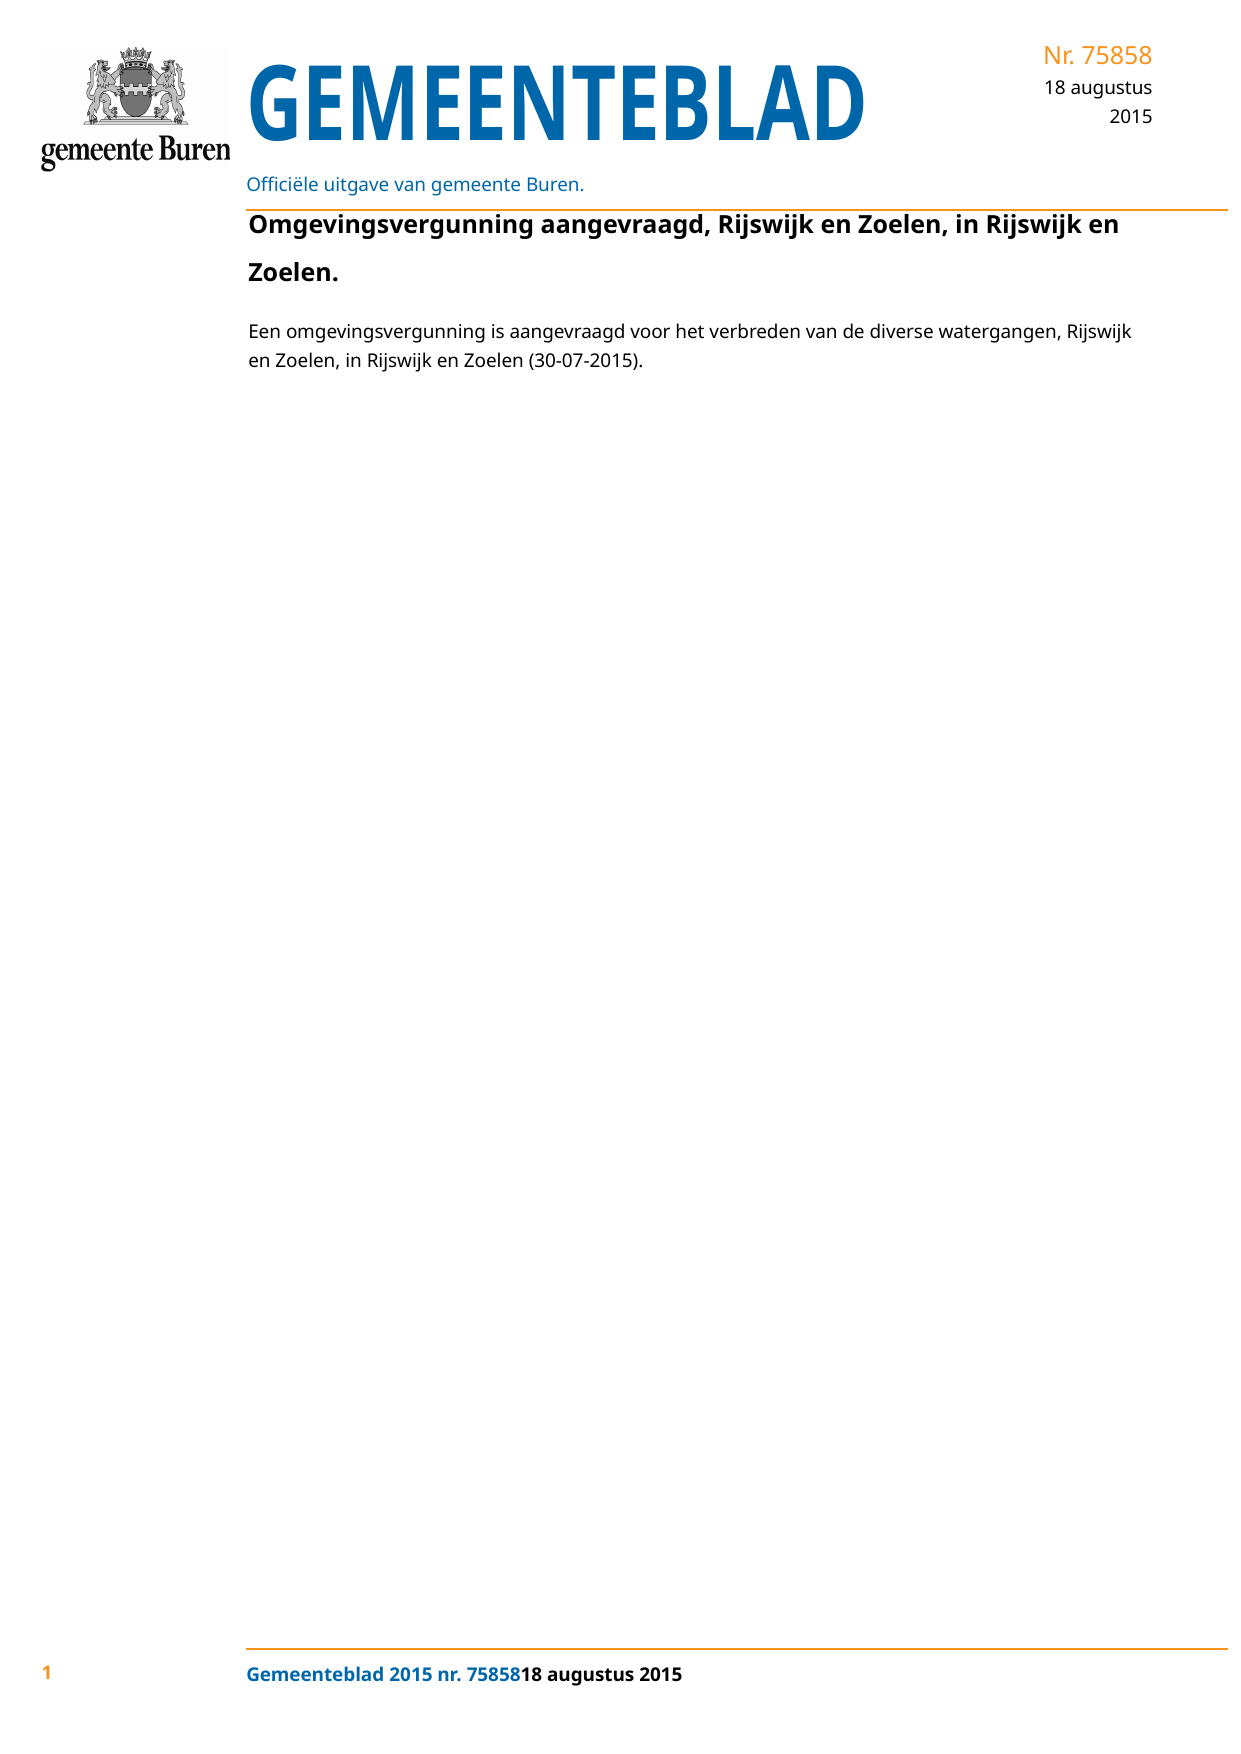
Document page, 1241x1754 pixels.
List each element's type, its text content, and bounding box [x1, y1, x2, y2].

text Een omgevingsvergunning is aangevraagd voor het verbreden van de diverse watergangen, Rijswijk en Zoelen, in Rijswijk en Zoelen (30-07-2015). [248, 318, 1152, 373]
picture [41, 47, 231, 172]
text Omgevingsvergunning aangevraagd, Rijswijk en Zoelen, in Rijswijk en Zoelen. [248, 211, 1152, 288]
